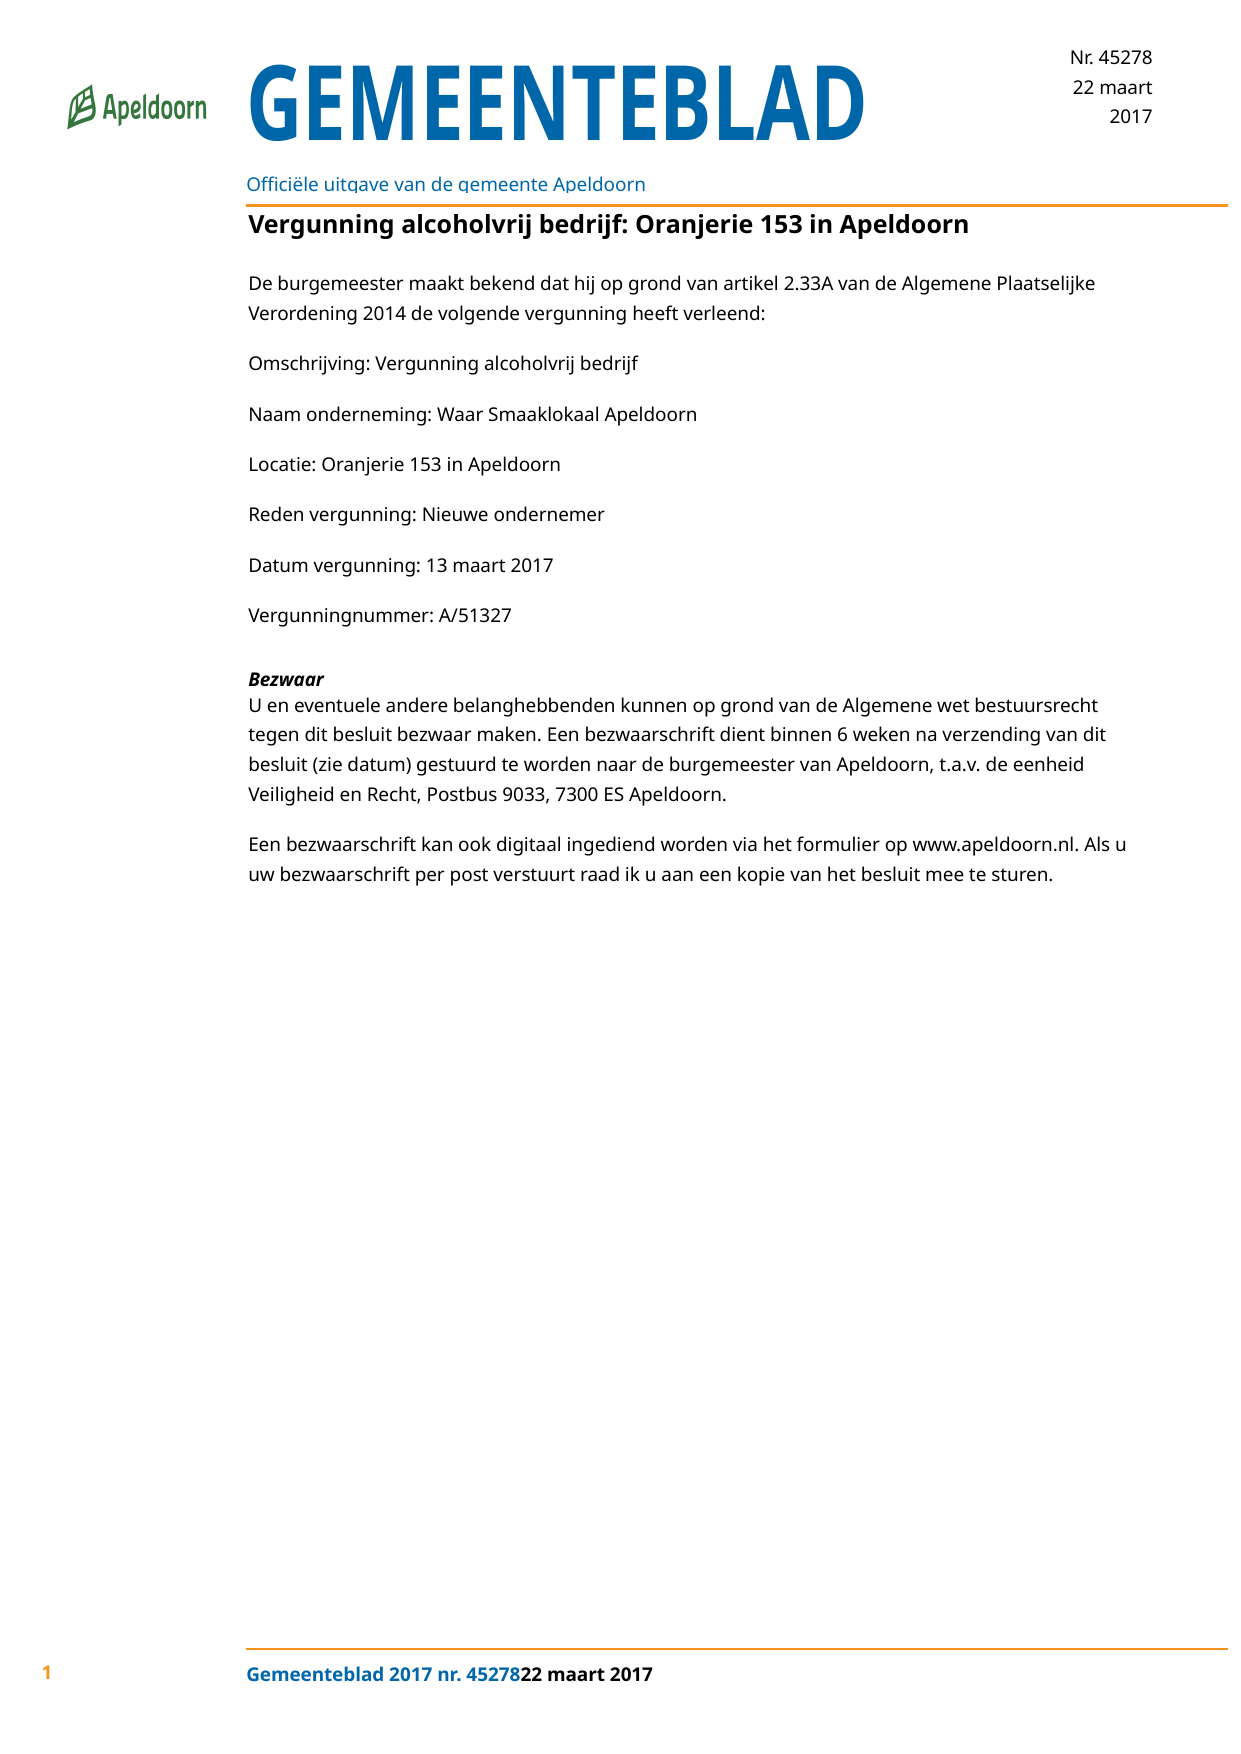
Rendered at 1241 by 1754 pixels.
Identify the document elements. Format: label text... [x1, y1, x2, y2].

text Een bezwaarschrift kan ook digitaal ingediend worden via het formulier op www.apeldoorn.nl. Als u uw bezwaarschrift per post verstuurt raad ik u aan een kopie van het besluit mee te sturen. [248, 831, 1152, 887]
text Vergunningnummer: A/51327 [248, 602, 1152, 628]
text Vergunning alcoholvrij bedrijf: Oranjerie 153 in Apeldoorn [248, 207, 1152, 241]
picture [41, 47, 231, 172]
text Bezwaar [248, 666, 1152, 692]
text De burgemeester maakt bekend dat hij op grond van artikel 2.33A van de Algemene Plaatselijke Verordening 2014 de volgende vergunning heeft verleend: [248, 270, 1152, 326]
text Reden vergunning: Nieuwe ondernemer [248, 502, 1152, 527]
text Datum vergunning: 13 maart 2017 [248, 552, 1152, 578]
text Locatie: Oranjerie 153 in Apeldoorn [248, 451, 1152, 477]
text Naam onderneming: Waar Smaaklokaal Apeldoorn [248, 401, 1152, 426]
text U en eventuele andere belanghebbenden kunnen op grond van de Algemene wet bestuursrecht tegen dit besluit bezwaar maken. Een bezwaarschrift dient binnen 6 weken na verzending van dit besluit (zie datum) gestuurd te worden naar de burgemeester van Apeldoorn, t.a.v. de eenheid Veiligheid en Recht, Postbus 9033, 7300 ES Apeldoorn. [248, 692, 1152, 807]
text Omschrijving: Vergunning alcoholvrij bedrijf [248, 350, 1152, 376]
